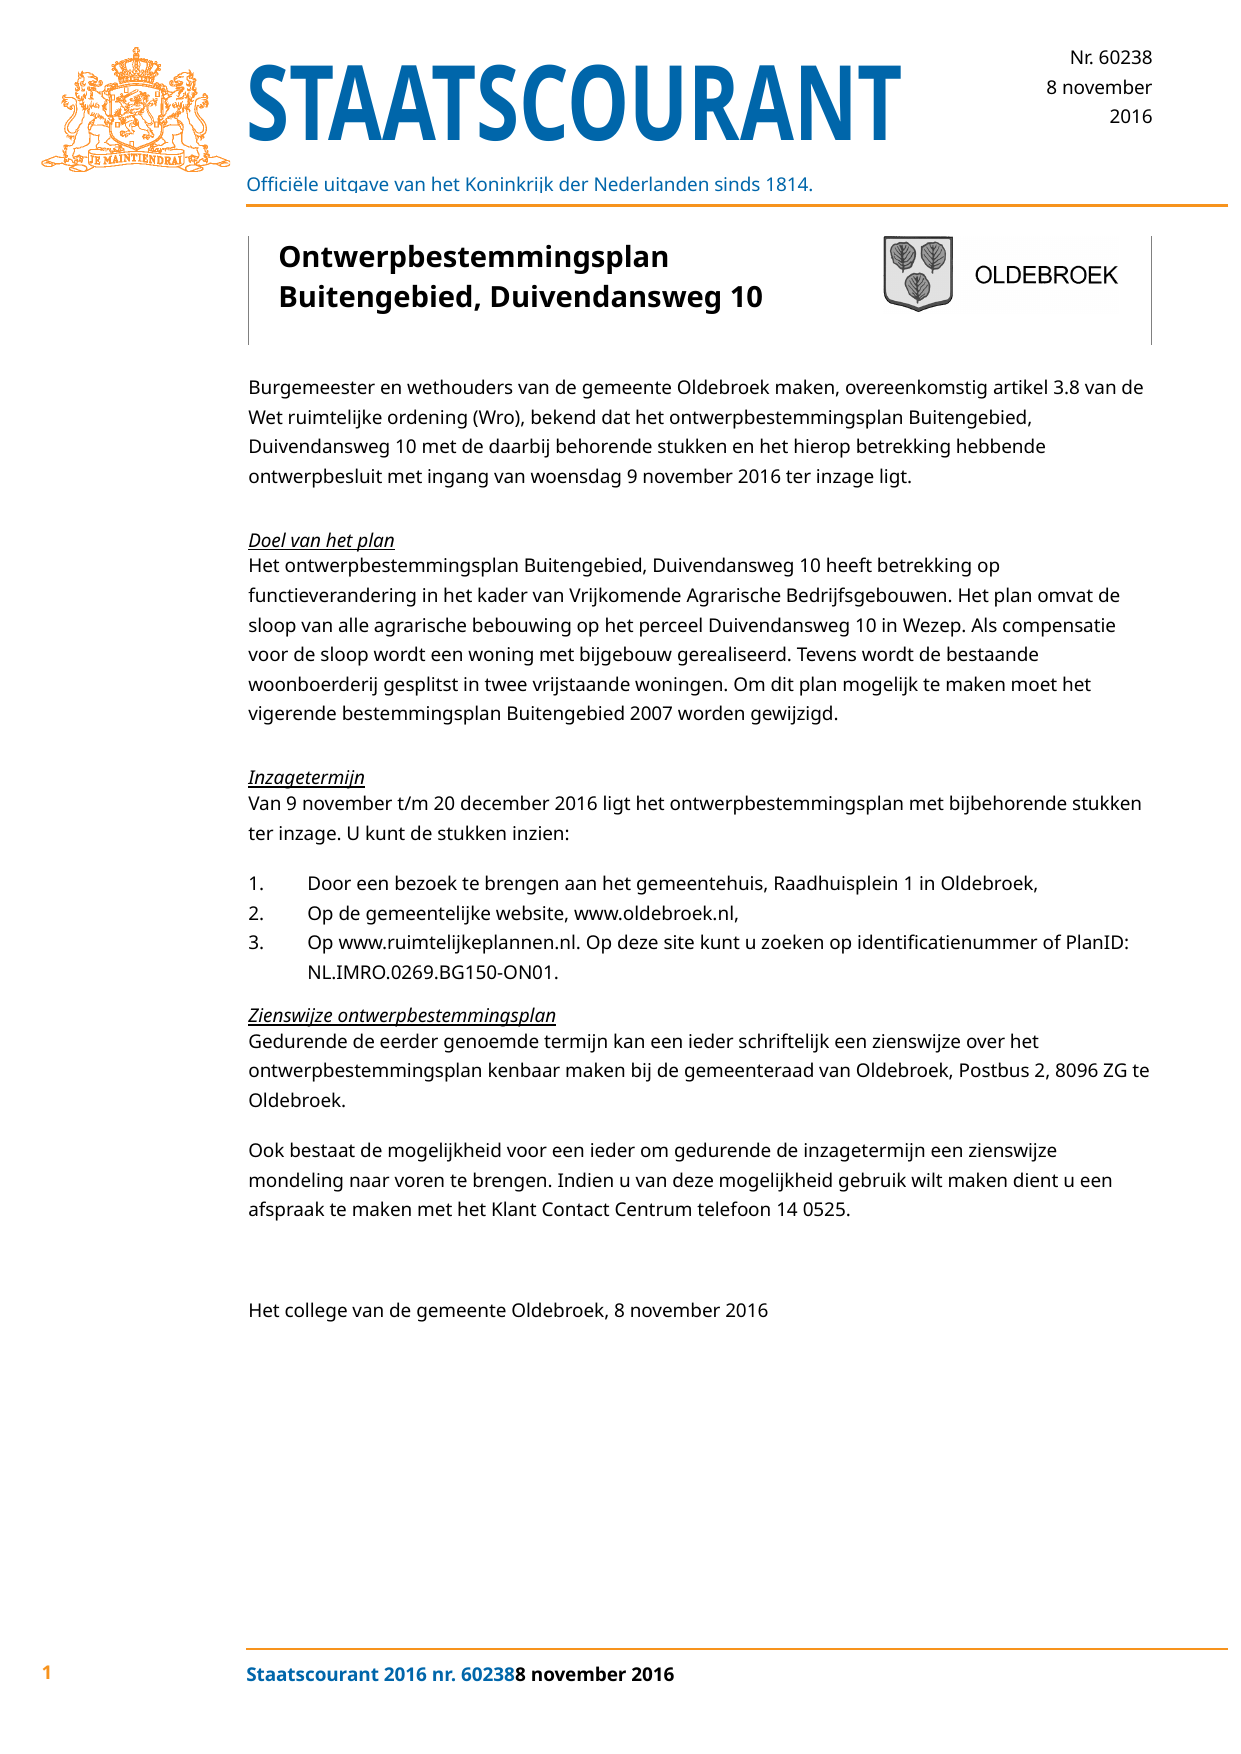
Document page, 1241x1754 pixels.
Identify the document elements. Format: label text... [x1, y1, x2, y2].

list Op de gemeentelijke website, www.oldebroek.nl, [248, 900, 1152, 926]
picture [882, 236, 1119, 314]
text Zienswijze ontwerpbestemmingsplan [248, 1002, 1152, 1028]
text Doel van het plan [248, 527, 1152, 553]
picture [41, 47, 231, 172]
table_header [850, 236, 1151, 345]
table_header Ontwerpbestemmingsplan Buitengebied, Duivendansweg 10 [249, 236, 850, 345]
text Inzagetermijn [248, 764, 1152, 790]
text Ook bestaat de mogelijkheid voor een ieder om gedurende de inzagetermijn een zienswijze mondeling naar voren te brengen. Indien u van deze mogelijkheid gebruik wilt maken dient u een afspraak te maken met het Klant Contact Centrum telefoon 14 0525. [248, 1137, 1152, 1222]
text Het ontwerpbestemmingsplan Buitengebied, Duivendansweg 10 heeft betrekking op functieverandering in het kader van Vrijkomende Agrarische Bedrijfsgebouwen. Het plan omvat de sloop van alle agrarische bebouwing op het perceel Duivendansweg 10 in Wezep. Als compensatie voor de sloop wordt een woning met bijgebouw gerealiseerd. Tevens wordt de bestaande woonboerderij gesplitst in twee vrijstaande woningen. Om dit plan mogelijk te maken moet het vigerende bestemmingsplan Buitengebied 2007 worden gewijzigd. [248, 553, 1152, 726]
text Van 9 november t/m 20 december 2016 ligt het ontwerpbestemmingsplan met bijbehorende stukken ter inzage. U kunt de stukken inzien: [248, 790, 1152, 846]
list Op www.ruimtelijkeplannen.nl. Op deze site kunt u zoeken op identificatienummer of PlanID: NL.IMRO.0269.BG150-ON01. [248, 929, 1152, 985]
text Het college van de gemeente Oldebroek, 8 november 2016 [248, 1297, 1152, 1323]
text Burgemeester en wethouders van de gemeente Oldebroek maken, overeenkomstig artikel 3.8 van de Wet ruimtelijke ordening (Wro), bekend dat het ontwerpbestemmingsplan Buitengebied, Duivendansweg 10 met de daarbij behorende stukken en het hierop betrekking hebbende ontwerpbesluit met ingang van woensdag 9 november 2016 ter inzage ligt. [248, 374, 1152, 489]
text Gedurende de eerder genoemde termijn kan een ieder schriftelijk een zienswijze over het ontwerpbestemmingsplan kenbaar maken bij de gemeenteraad van Oldebroek, Postbus 2, 8096 ZG te Oldebroek. [248, 1028, 1152, 1113]
list Door een bezoek te brengen aan het gemeentehuis, Raadhuisplein 1 in Oldebroek, [248, 870, 1152, 896]
